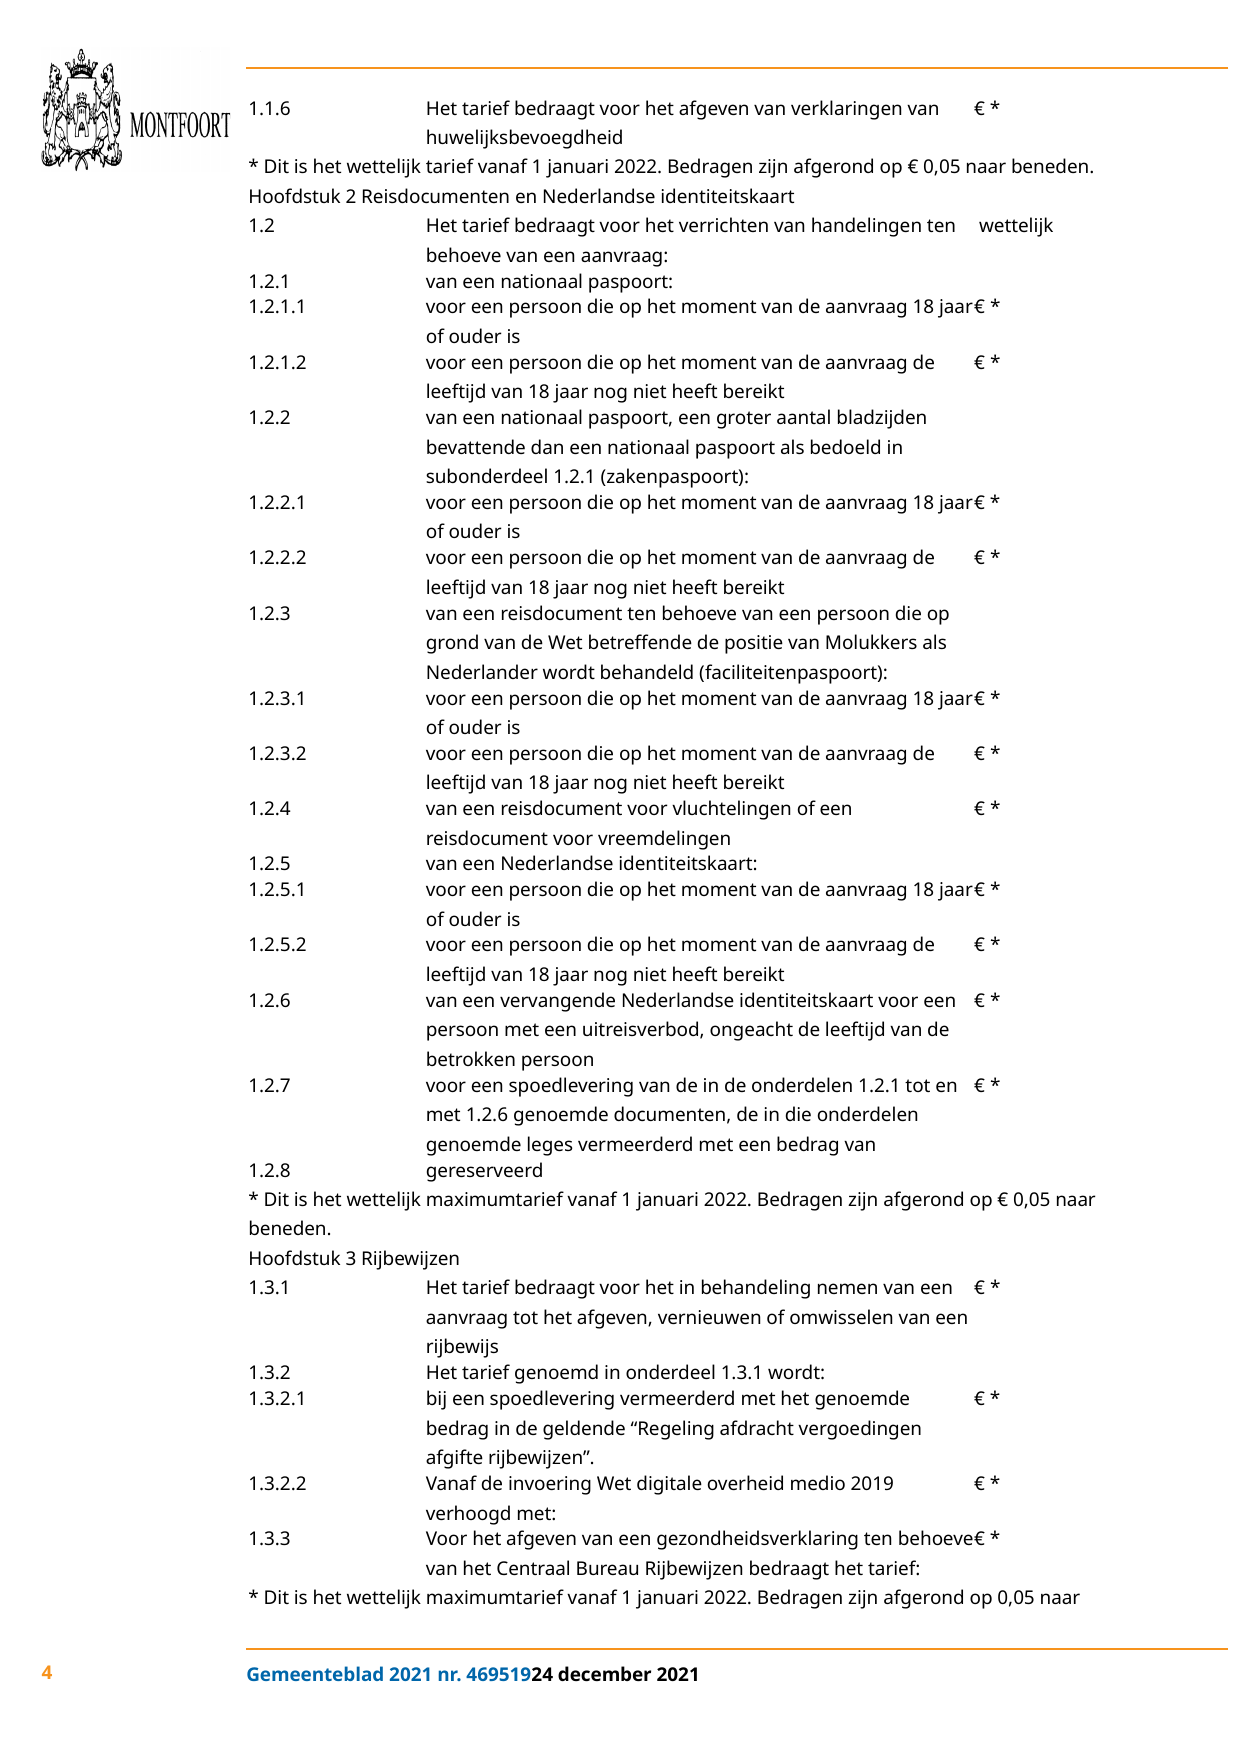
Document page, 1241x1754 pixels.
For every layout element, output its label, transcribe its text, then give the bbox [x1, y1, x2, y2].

table_cell 1.2.2.2 [248, 545, 426, 600]
table_cell 1.2.4 [248, 795, 426, 851]
table_cell 1.2.3.1 [248, 685, 426, 740]
table_cell voor een persoon die op het moment van de aanvraag de leeftijd van 18 jaar nog niet heeft bereikt [426, 349, 974, 404]
table_cell 1.2.5 [248, 851, 426, 876]
table_cell [974, 851, 1152, 876]
table_cell van een Nederlandse identiteitskaart: [426, 851, 974, 876]
table_cell 1.2.2.1 [248, 489, 426, 544]
table_cell € * [974, 95, 1152, 150]
table_cell voor een spoedlevering van de in de onderdelen 1.2.1 tot en met 1.2.6 genoemde documenten, de in die onderdelen genoemde leges vermeerderd met een bedrag van [426, 1072, 974, 1157]
text Hoofdstuk 2 Reisdocumenten en Nederlandse identiteitskaart [248, 183, 1152, 209]
table_cell € * [974, 1525, 1152, 1581]
table_cell 1.1.6 [248, 95, 426, 150]
table_cell € * [974, 349, 1152, 404]
table_cell van een nationaal paspoort, een groter aantal bladzijden bevattende dan een nationaal paspoort als bedoeld in subonderdeel 1.2.1 (zakenpaspoort): [426, 404, 974, 489]
table_cell 1.2.8 [248, 1157, 426, 1182]
table_header Het tarief bedraagt voor het verrichten van handelingen ten behoeve van een aanvraag: [426, 213, 974, 268]
table_cell van een reisdocument ten behoeve van een persoon die op grond van de Wet betreffende de positie van Molukkers als Nederlander wordt behandeld (faciliteitenpaspoort): [426, 600, 974, 685]
table_cell € * [974, 932, 1152, 987]
text * Dit is het wettelijk tarief vanaf 1 januari 2022. Bedragen zijn afgerond op € 0,05 naar beneden. [248, 153, 1152, 179]
table_cell € * [974, 685, 1152, 740]
table_cell [974, 1157, 1152, 1182]
table_cell € * [974, 1072, 1152, 1157]
table_cell 1.2.2 [248, 404, 426, 489]
table_cell van een reisdocument voor vluchtelingen of een reisdocument voor vreemdelingen [426, 795, 974, 851]
table_cell voor een persoon die op het moment van de aanvraag de leeftijd van 18 jaar nog niet heeft bereikt [426, 932, 974, 987]
table_cell 1.3.2.2 [248, 1470, 426, 1525]
table_cell 1.3.2.1 [248, 1385, 426, 1470]
table_cell [974, 600, 1152, 685]
table_cell voor een persoon die op het moment van de aanvraag 18 jaar of ouder is [426, 876, 974, 932]
table_header 1.3.1 [248, 1275, 426, 1359]
table_cell Vanaf de invoering Wet digitale overheid medio 2019 verhoogd met: [426, 1470, 974, 1525]
table_cell [974, 268, 1152, 294]
table_cell € * [974, 740, 1152, 795]
table_cell € * [974, 545, 1152, 600]
table_cell Het tarief genoemd in onderdeel 1.3.1 wordt: [426, 1360, 974, 1385]
table_cell 1.2.5.2 [248, 932, 426, 987]
text Hoofdstuk 3 Rijbewijzen [248, 1245, 1152, 1271]
table_cell € * [974, 489, 1152, 544]
table_cell van een nationaal paspoort: [426, 268, 974, 294]
table_cell € * [974, 876, 1152, 932]
table_header Het tarief bedraagt voor het in behandeling nemen van een aanvraag tot het afgeven, vernieuwen of omwisselen van een rijbewijs [426, 1275, 974, 1359]
table_cell € * [974, 987, 1152, 1072]
table_cell 1.2.1.2 [248, 349, 426, 404]
table_cell van een vervangende Nederlandse identiteitskaart voor een persoon met een uitreisverbod, ongeacht de leeftijd van de betrokken persoon [426, 987, 974, 1072]
table_cell € * [974, 795, 1152, 851]
table_cell voor een persoon die op het moment van de aanvraag de leeftijd van 18 jaar nog niet heeft bereikt [426, 740, 974, 795]
table_cell voor een persoon die op het moment van de aanvraag 18 jaar of ouder is [426, 489, 974, 544]
table_header wettelijk [974, 213, 1152, 268]
table_header 1.2 [248, 213, 426, 268]
table_cell Voor het afgeven van een gezondheidsverklaring ten behoeve van het Centraal Bureau Rijbewijzen bedraagt het tarief: [426, 1525, 974, 1581]
table_cell 1.2.1 [248, 268, 426, 294]
table_cell 1.2.1.1 [248, 294, 426, 349]
table_cell bij een spoedlevering vermeerderd met het genoemde bedrag in de geldende “Regeling afdracht vergoedingen afgifte rijbewijzen”. [426, 1385, 974, 1470]
text * Dit is het wettelijk maximumtarief vanaf 1 januari 2022. Bedragen zijn afgerond op € 0,05 naar beneden. [248, 1186, 1152, 1241]
table_cell Het tarief bedraagt voor het afgeven van verklaringen van huwelijksbevoegdheid [426, 95, 974, 150]
table_header € * [974, 1275, 1152, 1359]
table_cell gereserveerd [426, 1157, 974, 1182]
table_cell € * [974, 294, 1152, 349]
table_cell [974, 404, 1152, 489]
table_cell voor een persoon die op het moment van de aanvraag 18 jaar of ouder is [426, 685, 974, 740]
table_cell voor een persoon die op het moment van de aanvraag 18 jaar of ouder is [426, 294, 974, 349]
table_cell voor een persoon die op het moment van de aanvraag de leeftijd van 18 jaar nog niet heeft bereikt [426, 545, 974, 600]
table_cell 1.2.3.2 [248, 740, 426, 795]
table_cell 1.3.2 [248, 1360, 426, 1385]
text * Dit is het wettelijk maximumtarief vanaf 1 januari 2022. Bedragen zijn afgerond op 0,05 naar [248, 1584, 1152, 1610]
table_cell [974, 1360, 1152, 1385]
table_cell € * [974, 1470, 1152, 1525]
picture [41, 47, 231, 172]
table_cell 1.2.3 [248, 600, 426, 685]
table_cell 1.2.5.1 [248, 876, 426, 932]
table_cell € * [974, 1385, 1152, 1470]
table_cell 1.2.7 [248, 1072, 426, 1157]
table_cell 1.3.3 [248, 1525, 426, 1581]
table_cell 1.2.6 [248, 987, 426, 1072]
